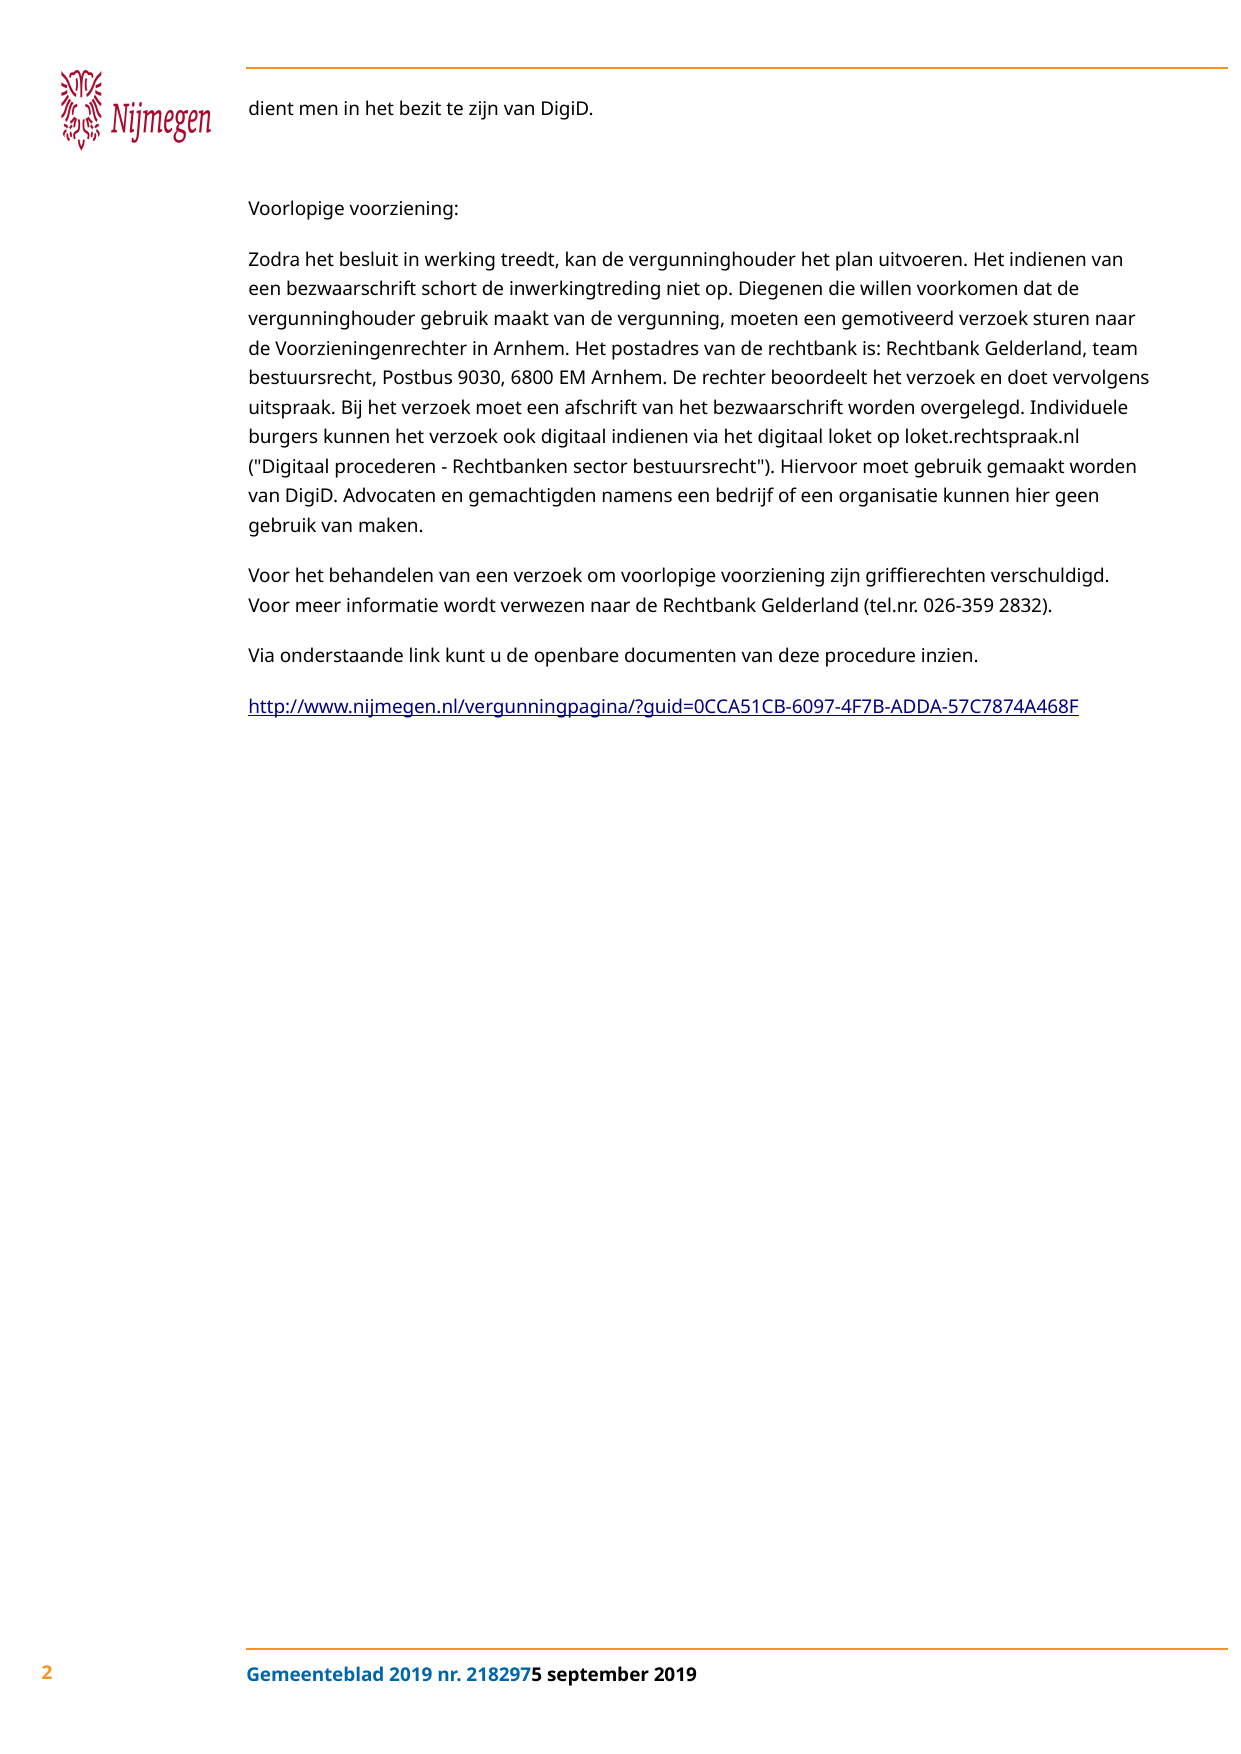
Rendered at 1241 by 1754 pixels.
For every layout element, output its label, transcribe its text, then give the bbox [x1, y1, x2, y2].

text Voorlopige voorziening: [248, 196, 1152, 221]
text Via onderstaande link kunt u de openbare documenten van deze procedure inzien. [248, 643, 1152, 668]
text dient men in het bezit te zijn van DigiD. [248, 95, 1152, 121]
picture [41, 47, 231, 172]
text Voor het behandelen van een verzoek om voorlopige voorziening zijn griffierechten verschuldigd. Voor meer informatie wordt verwezen naar de Rechtbank Gelderland (tel.nr. 026-359 2832). [248, 563, 1152, 618]
text http://www.nijmegen.nl/vergunningpagina/?guid=0CCA51CB-6097-4F7B-ADDA-57C7874A468F [248, 693, 1152, 719]
text Zodra het besluit in werking treedt, kan de vergunninghouder het plan uitvoeren. Het indienen van een bezwaarschrift schort de inwerkingtreding niet op. Diegenen die willen voorkomen dat de vergunninghouder gebruik maakt van de vergunning, moeten een gemotiveerd verzoek sturen naar de Voorzieningenrechter in Arnhem. Het postadres van de rechtbank is: Rechtbank Gelderland, team bestuursrecht, Postbus 9030, 6800 EM Arnhem. De rechter beoordeelt het verzoek en doet vervolgens uitspraak. Bij het verzoek moet een afschrift van het bezwaarschrift worden overgelegd. Individuele burgers kunnen het verzoek ook digitaal indienen via het digitaal loket op loket.rechtspraak.nl ("Digitaal procederen - Rechtbanken sector bestuursrecht"). Hiervoor moet gebruik gemaakt worden van DigiD. Advocaten en gemachtigden namens een bedrijf of een organisatie kunnen hier geen gebruik van maken. [248, 246, 1152, 538]
